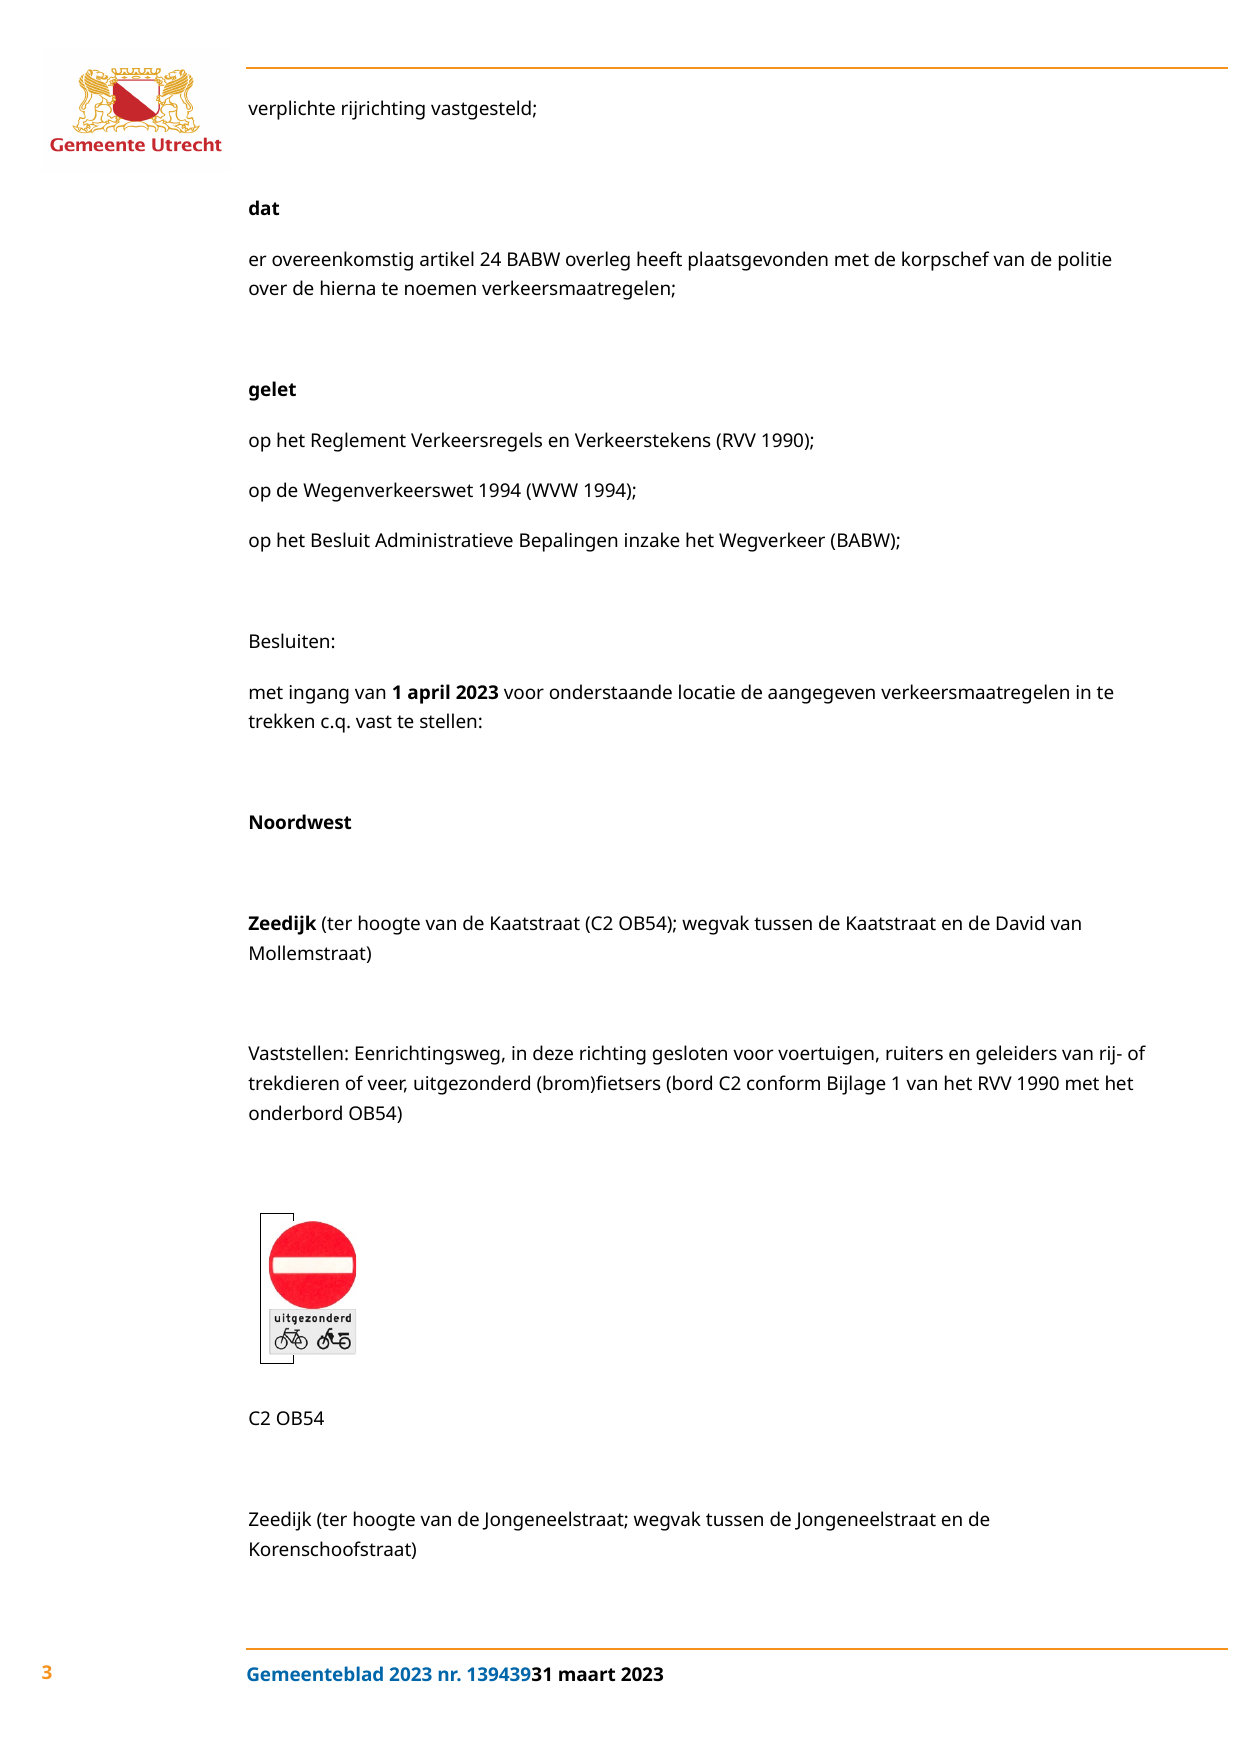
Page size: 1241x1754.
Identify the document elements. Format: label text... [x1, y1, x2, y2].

text verplichte rijrichting vastgesteld; [248, 95, 1152, 121]
text Besluiten: [248, 628, 1152, 654]
text dat [248, 196, 1152, 221]
text gelet [248, 376, 1152, 402]
text Noordwest [248, 809, 1152, 835]
text er overeenkomstig artikel 24 BABW overleg heeft plaatsgevonden met de korpschef van de politie over de hierna te noemen verkeersmaatregelen; [248, 246, 1152, 301]
text op de Wegenverkeerswet 1994 (WVW 1994); [248, 477, 1152, 503]
text op het Reglement Verkeersregels en Verkeerstekens (RVV 1990); [248, 427, 1152, 453]
text op het Besluit Administratieve Bepalingen inzake het Wegverkeer (BABW); [248, 528, 1152, 553]
picture [41, 47, 231, 172]
text C2 OB54 [248, 1406, 1152, 1431]
text Vaststellen: Eenrichtingsweg, in deze richting gesloten voor voertuigen, ruiters en geleiders van rij- of trekdieren of veer, uitgezonderd (brom)fietsers (bord C2 conform Bijlage 1 van het RVV 1990 met het onderbord OB54) [248, 1041, 1152, 1126]
text Zeedijk (ter hoogte van de Jongeneelstraat; wegvak tussen de Jongeneelstraat en de Korenschoofstraat) [248, 1506, 1152, 1562]
text met ingang van 1 april 2023 voor onderstaande locatie de aangegeven verkeersmaatregelen in te trekken c.q. vast te stellen: [248, 679, 1152, 734]
picture [268, 1221, 357, 1355]
text Zeedijk (ter hoogte van de Kaatstraat (C2 OB54); wegvak tussen de Kaatstraat en de David van Mollemstraat) [248, 910, 1152, 966]
